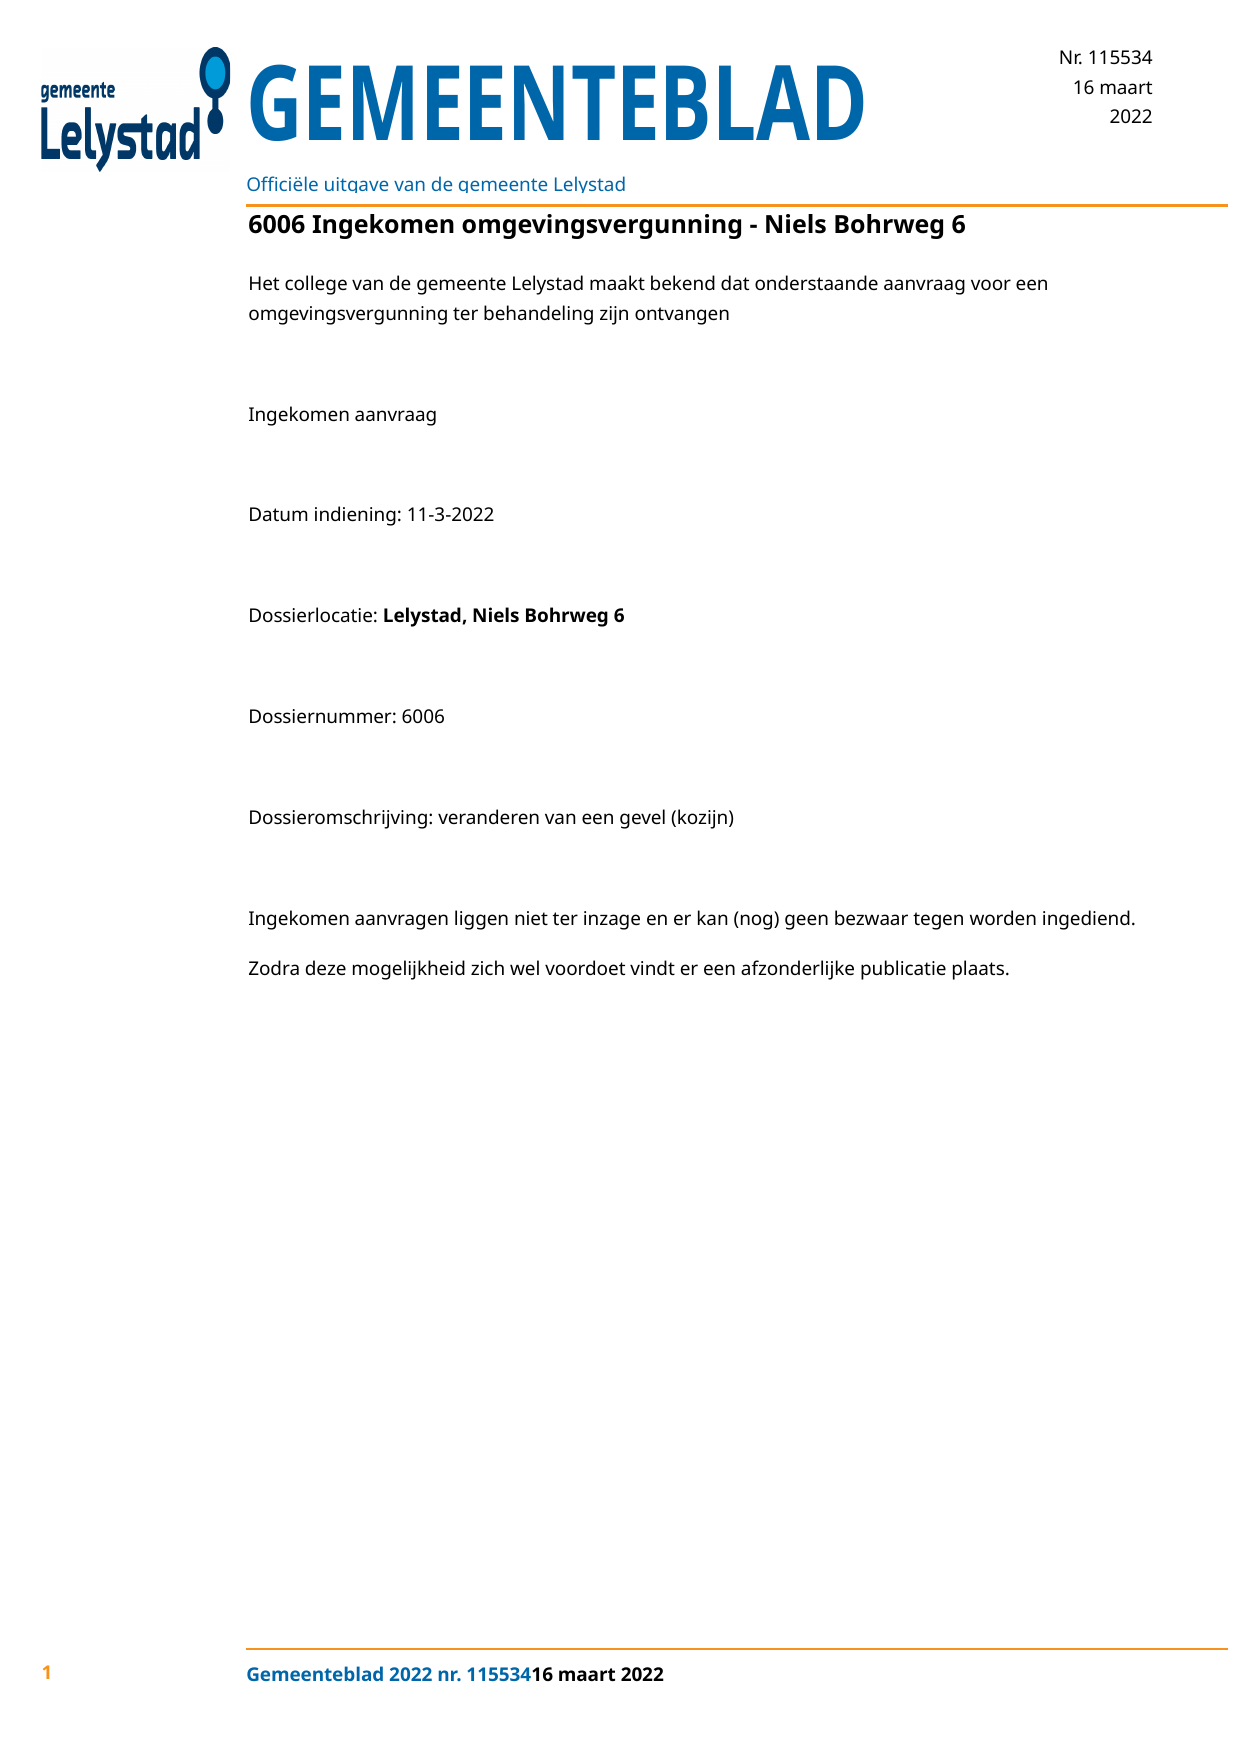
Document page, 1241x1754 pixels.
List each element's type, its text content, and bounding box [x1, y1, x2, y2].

text Zodra deze mogelijkheid zich wel voordoet vindt er een afzonderlijke publicatie plaats. [248, 955, 1152, 981]
text Dossieromschrijving: veranderen van een gevel (kozijn) [248, 804, 1152, 830]
text 6006 Ingekomen omgevingsvergunning - Niels Bohrweg 6 [248, 207, 1152, 241]
text Dossiernummer: 6006 [248, 703, 1152, 729]
text Ingekomen aanvragen liggen niet ter inzage en er kan (nog) geen bezwaar tegen worden ingediend. [248, 905, 1152, 931]
text Dossierlocatie: Lelystad, Niels Bohrweg 6 [248, 602, 1152, 628]
text Ingekomen aanvraag [248, 401, 1152, 426]
text Datum indiening: 11-3-2022 [248, 502, 1152, 527]
text Het college van de gemeente Lelystad maakt bekend dat onderstaande aanvraag voor een omgevingsvergunning ter behandeling zijn ontvangen [248, 270, 1152, 326]
picture [41, 47, 231, 172]
